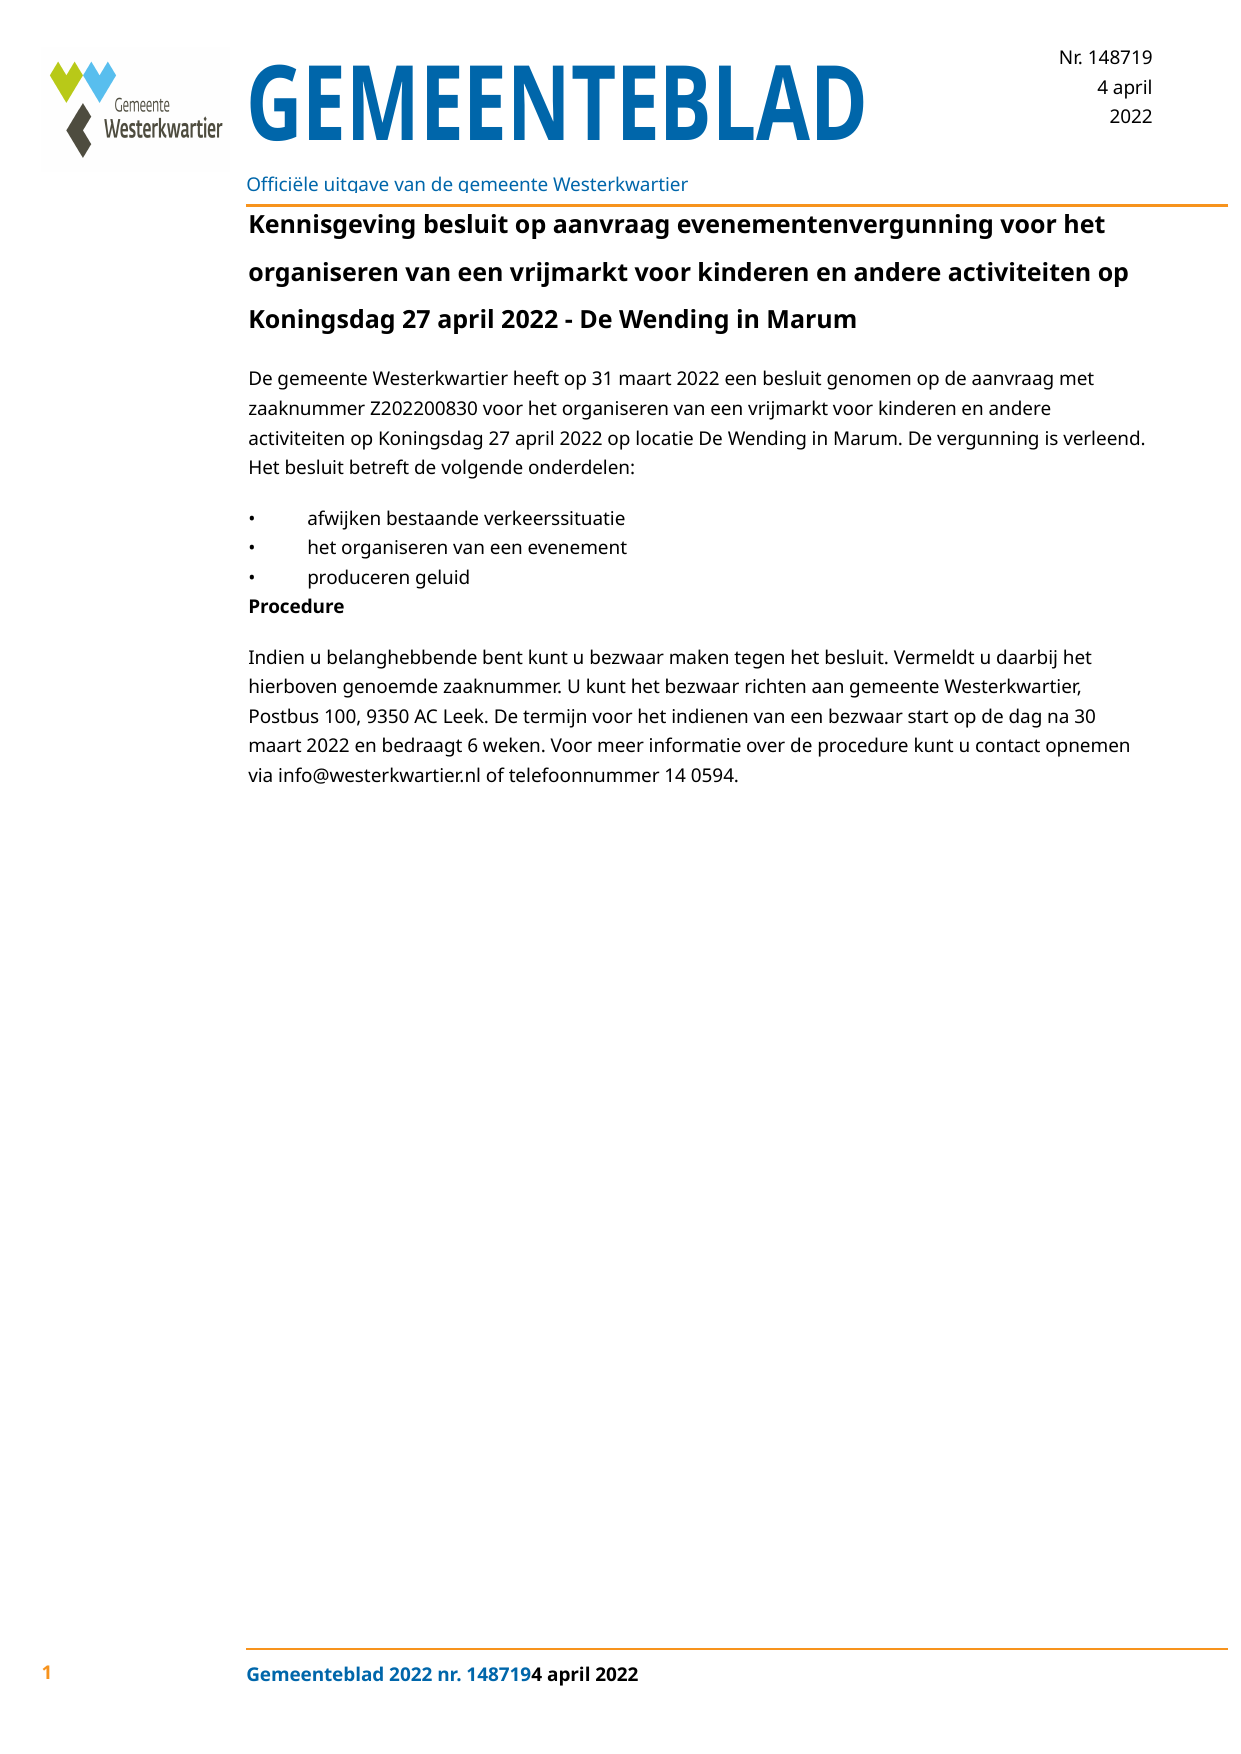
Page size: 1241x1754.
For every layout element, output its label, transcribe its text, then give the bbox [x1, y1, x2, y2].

list afwijken bestaande verkeerssituatie [248, 505, 1152, 530]
list het organiseren van een evenement [248, 534, 1152, 560]
text Kennisgeving besluit op aanvraag evenementenvergunning voor het organiseren van een vrijmarkt voor kinderen en andere activiteiten op Koningsdag 27 april 2022 - De Wending in Marum [248, 207, 1152, 336]
picture [41, 47, 231, 172]
list produceren geluid [248, 564, 1152, 589]
text Procedure [248, 593, 1152, 619]
text Indien u belanghebbende bent kunt u bezwaar maken tegen het besluit. Vermeldt u daarbij het hierboven genoemde zaaknummer. U kunt het bezwaar richten aan gemeente Westerkwartier, Postbus 100, 9350 AC Leek. De termijn voor het indienen van een bezwaar start op de dag na 30 maart 2022 en bedraagt 6 weken. Voor meer informatie over de procedure kunt u contact opnemen via info@westerkwartier.nl of telefoonnummer 14 0594. [248, 644, 1152, 788]
text De gemeente Westerkwartier heeft op 31 maart 2022 een besluit genomen op de aanvraag met zaaknummer Z202200830 voor het organiseren van een vrijmarkt voor kinderen en andere activiteiten op Koningsdag 27 april 2022 op locatie De Wending in Marum. De vergunning is verleend. Het besluit betreft de volgende onderdelen: [248, 366, 1152, 480]
